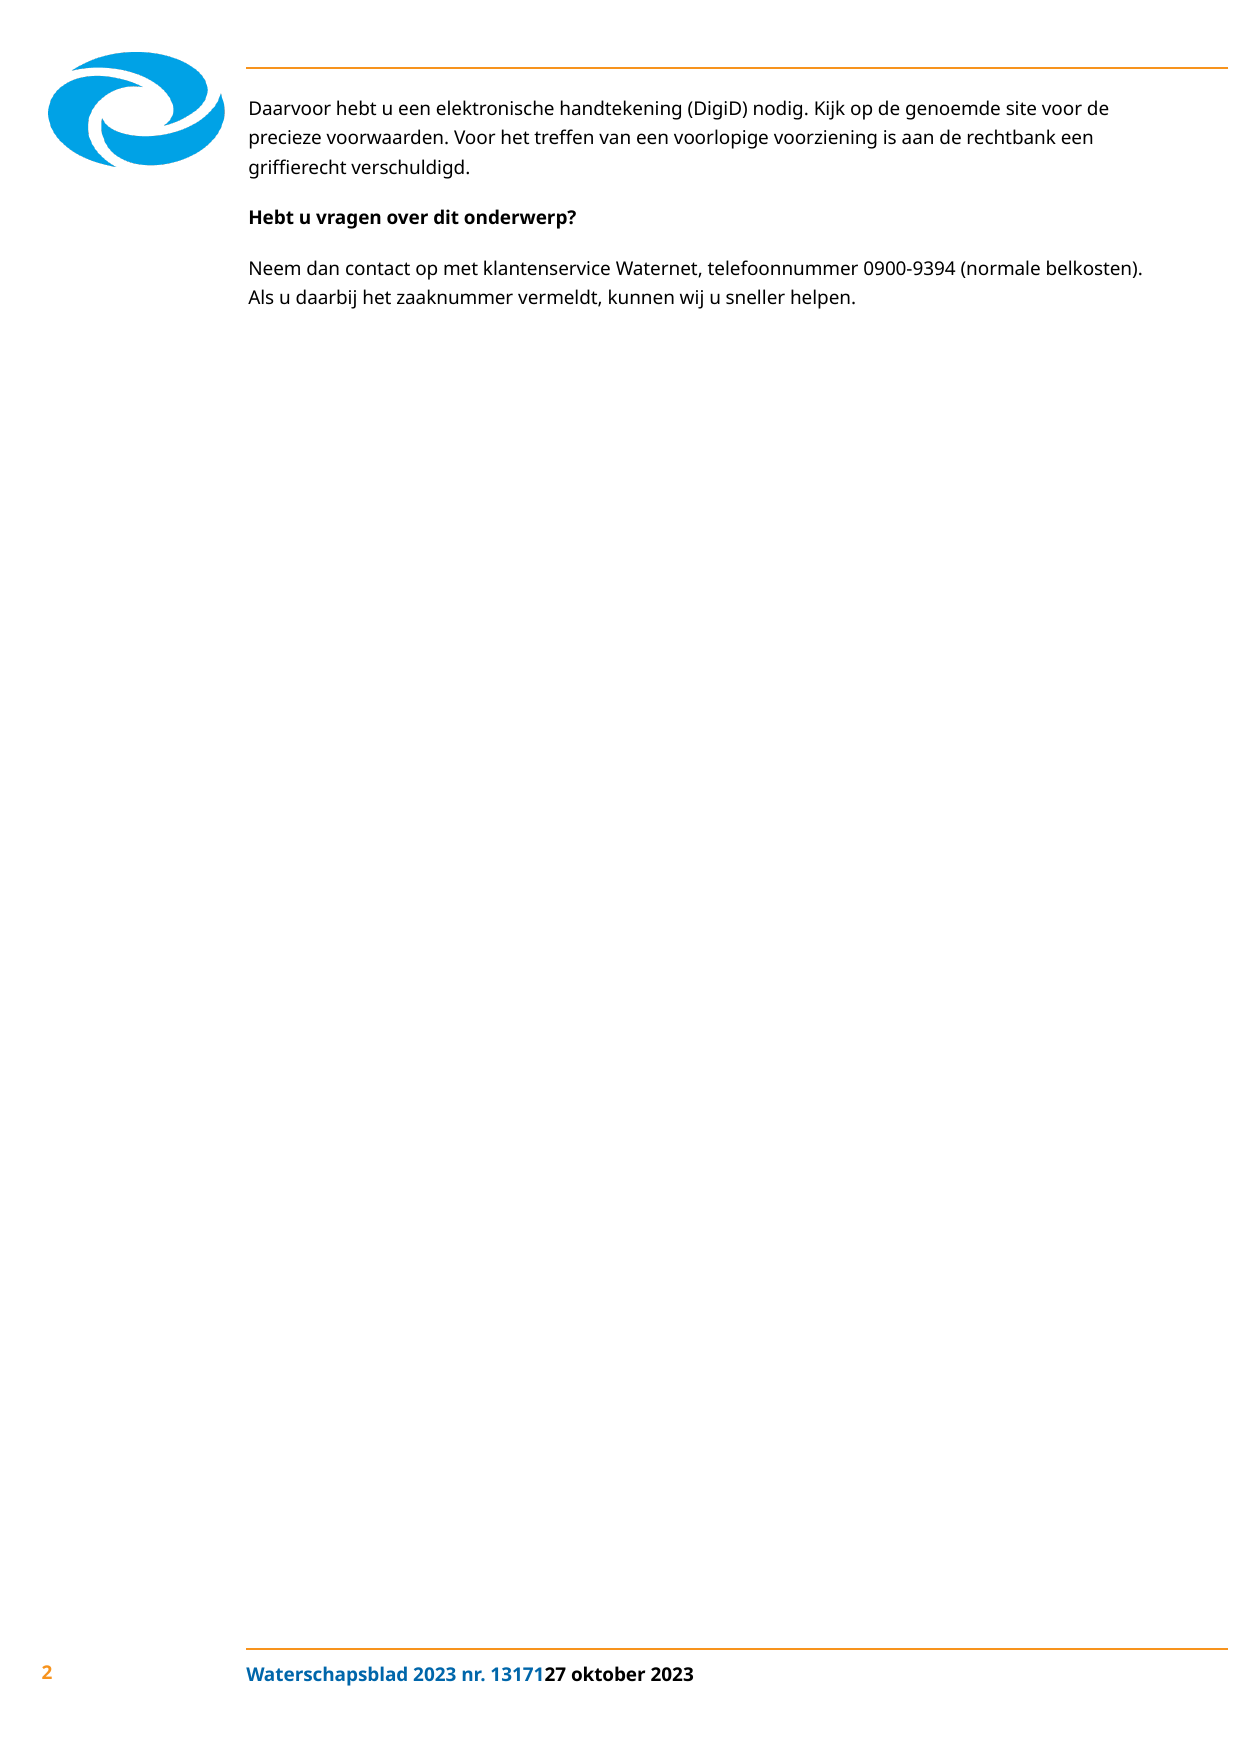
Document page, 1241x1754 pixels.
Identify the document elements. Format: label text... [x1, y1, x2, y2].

text Neem dan contact op met klantenservice Waternet, telefoonnummer 0900-9394 (normale belkosten). Als u daarbij het zaaknummer vermeldt, kunnen wij u sneller helpen. [248, 255, 1152, 310]
text Hebt u vragen over dit onderwerp? [248, 204, 1152, 230]
text Daarvoor hebt u een elektronische handtekening (DigiD) nodig. Kijk op de genoemde site voor de precieze voorwaarden. Voor het treffen van een voorlopige voorziening is aan de rechtbank een griffierecht verschuldigd. [248, 95, 1152, 180]
picture [41, 47, 231, 172]
